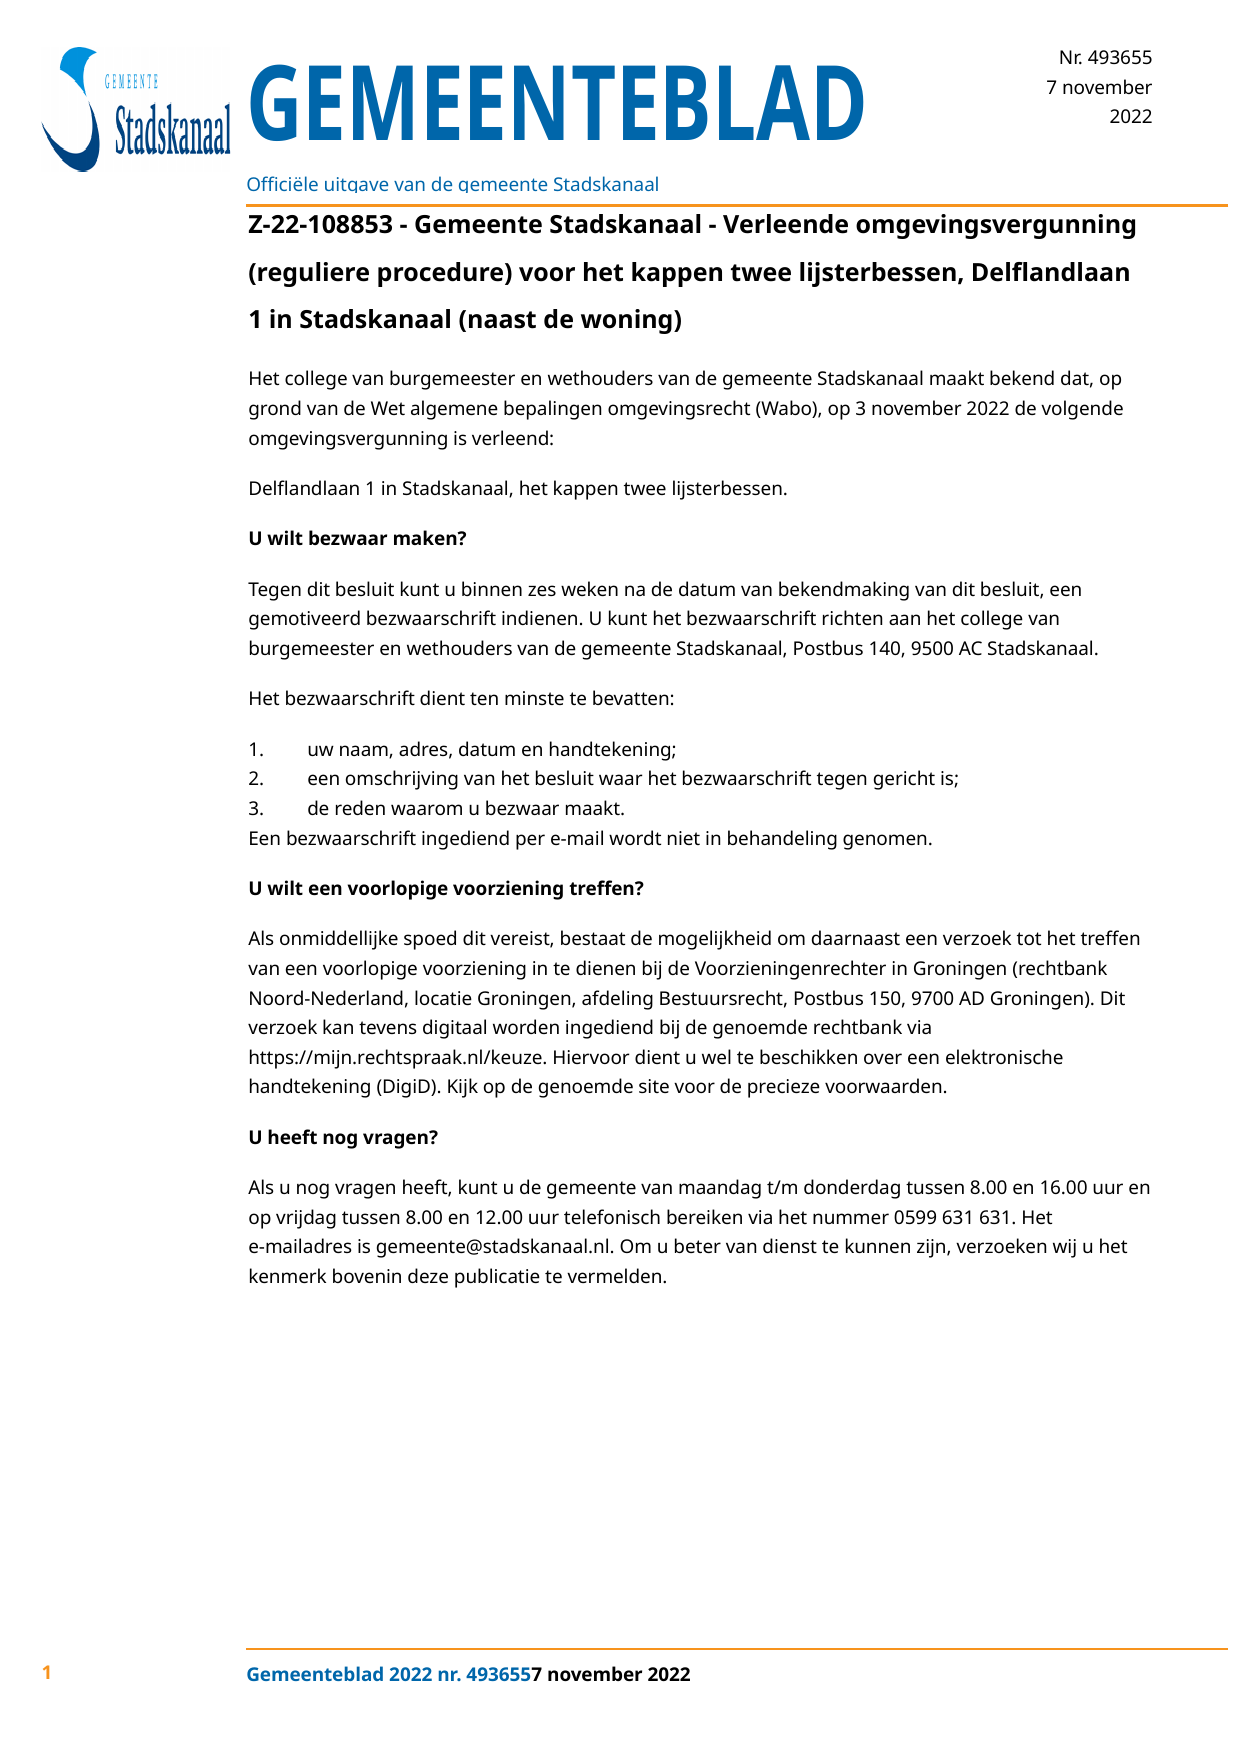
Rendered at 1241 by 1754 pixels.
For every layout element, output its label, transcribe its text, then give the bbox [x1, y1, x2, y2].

list de reden waarom u bezwaar maakt. [248, 795, 1152, 821]
text Als onmiddellijke spoed dit vereist, bestaat de mogelijkheid om daarnaast een verzoek tot het treffen van een voorlopige voorziening in te dienen bij de Voorzieningenrechter in Groningen (rechtbank Noord-Nederland, locatie Groningen, afdeling Bestuursrecht, Postbus 150, 9700 AD Groningen). Dit verzoek kan tevens digitaal worden ingediend bij de genoemde rechtbank via https://mijn.rechtspraak.nl/keuze. Hiervoor dient u wel te beschikken over een elektronische handtekening (DigiD). Kijk op de genoemde site voor de precieze voorwaarden. [248, 926, 1152, 1099]
text Z-22-108853 - Gemeente Stadskanaal - Verleende omgevingsvergunning (reguliere procedure) voor het kappen twee lijsterbessen, Delflandlaan 1 in Stadskanaal (naast de woning) [248, 207, 1152, 336]
text Het bezwaarschrift dient ten minste te bevatten: [248, 686, 1152, 711]
list uw naam, adres, datum en handtekening; [248, 736, 1152, 762]
text U wilt een voorlopige voorziening treffen? [248, 875, 1152, 901]
text Delflandlaan 1 in Stadskanaal, het kappen twee lijsterbessen. [248, 475, 1152, 501]
text U heeft nog vragen? [248, 1124, 1152, 1149]
text Een bezwaarschrift ingediend per e-mail wordt niet in behandeling genomen. [248, 825, 1152, 850]
text Als u nog vragen heeft, kunt u de gemeente van maandag t/m donderdag tussen 8.00 en 16.00 uur en op vrijdag tussen 8.00 en 12.00 uur telefonisch bereiken via het nummer 0599 631 631. Het e‑mailadres is gemeente@stadskanaal.nl. Om u beter van dienst te kunnen zijn, verzoeken wij u het kenmerk bovenin deze publicatie te vermelden. [248, 1174, 1152, 1289]
picture [41, 47, 231, 172]
text U wilt bezwaar maken? [248, 526, 1152, 551]
list een omschrijving van het besluit waar het bezwaarschrift tegen gericht is; [248, 766, 1152, 791]
text Tegen dit besluit kunt u binnen zes weken na de datum van bekendmaking van dit besluit, een gemotiveerd bezwaarschrift indienen. U kunt het bezwaarschrift richten aan het college van burgemeester en wethouders van de gemeente Stadskanaal, Postbus 140, 9500 AC Stadskanaal. [248, 576, 1152, 661]
text Het college van burgemeester en wethouders van de gemeente Stadskanaal maakt bekend dat, op grond van de Wet algemene bepalingen omgevingsrecht (Wabo), op 3 november 2022 de volgende omgevingsvergunning is verleend: [248, 366, 1152, 450]
